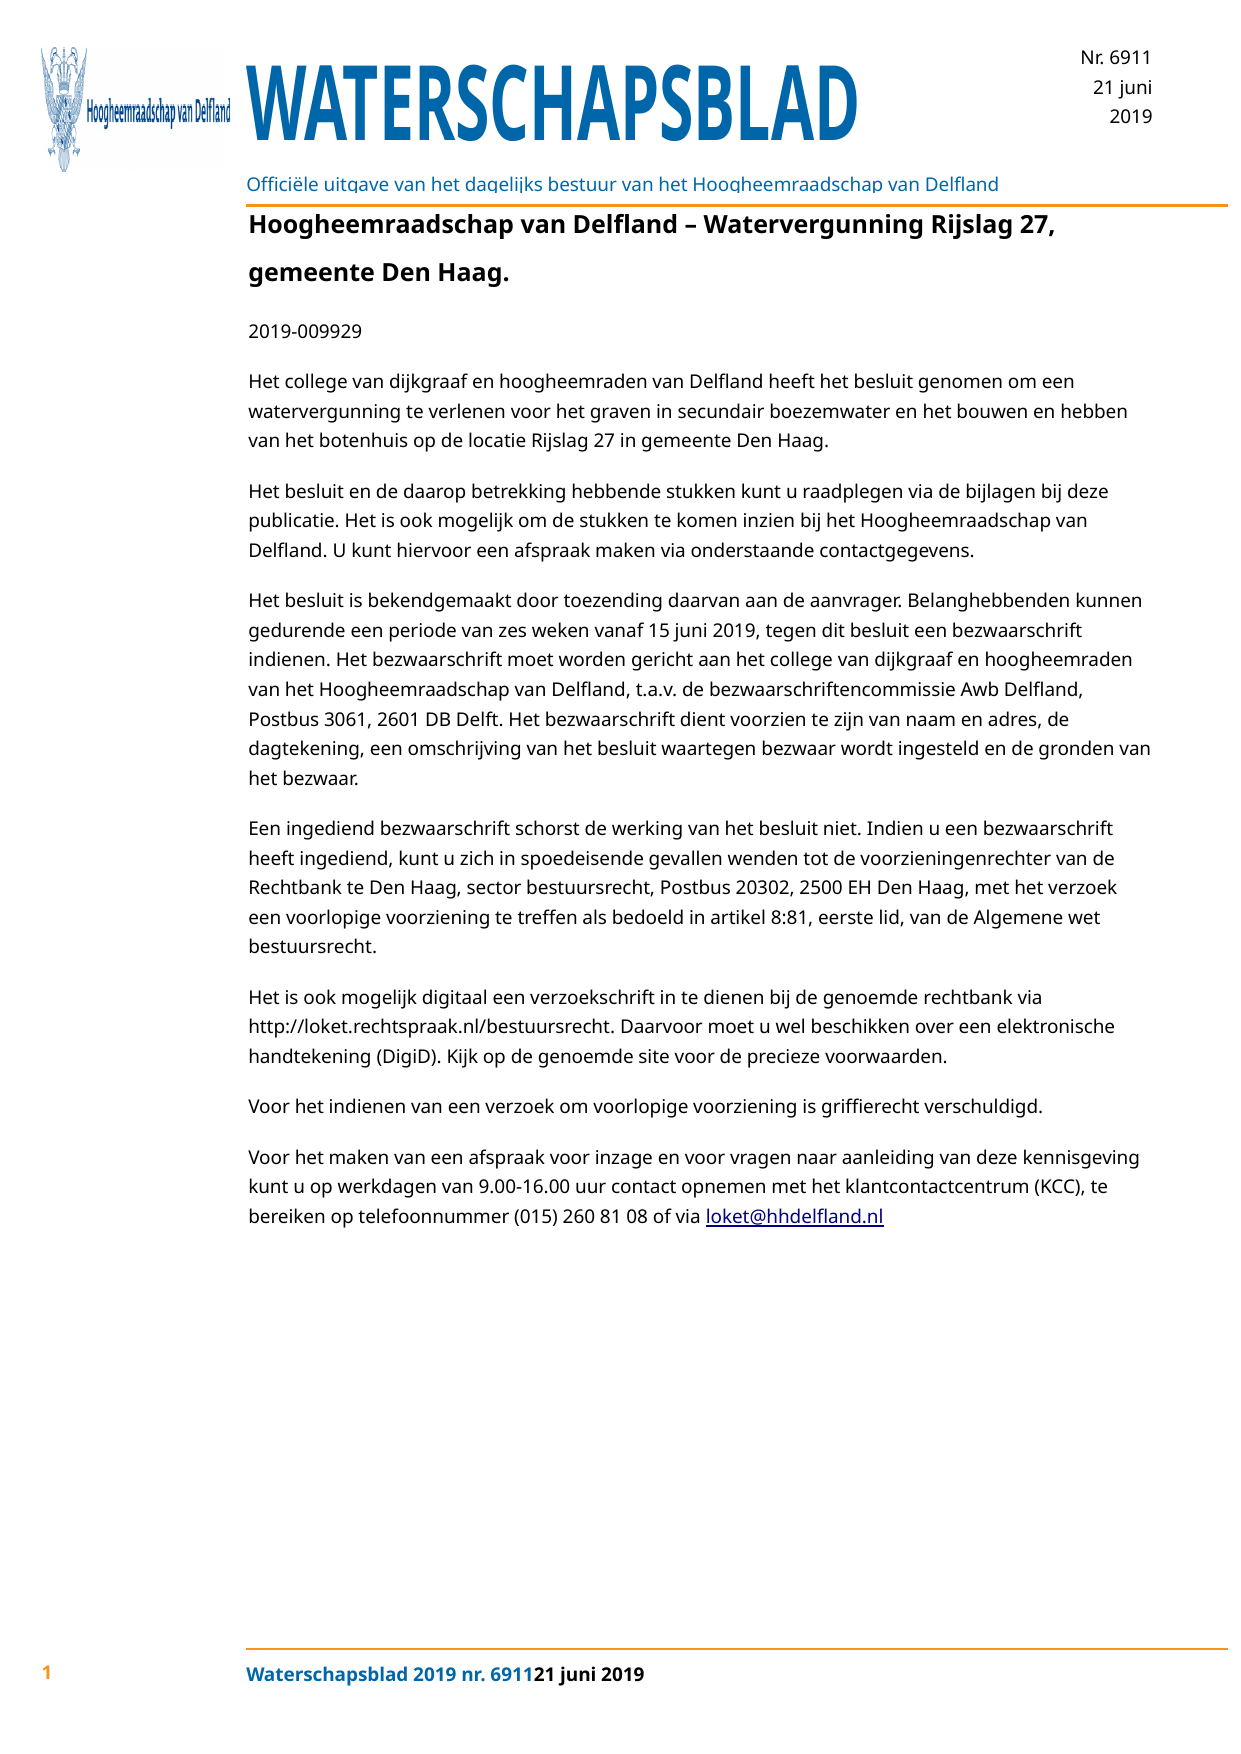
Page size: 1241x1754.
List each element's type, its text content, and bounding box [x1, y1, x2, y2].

text Een ingediend bezwaarschrift schorst de werking van het besluit niet. Indien u een bezwaarschrift heeft ingediend, kunt u zich in spoedeisende gevallen wenden tot de voorzieningenrechter van de Rechtbank te Den Haag, sector bestuursrecht, Postbus 20302, 2500 EH Den Haag, met het verzoek een voorlopige voorziening te treffen als bedoeld in artikel 8:81, eerste lid, van de Algemene wet bestuursrecht. [248, 815, 1152, 959]
picture [41, 47, 231, 172]
text 2019-009929 [248, 318, 1152, 344]
text Het college van dijkgraaf en hoogheemraden van Delfland heeft het besluit genomen om een watervergunning te verlenen voor het graven in secundair boezemwater en het bouwen en hebben van het botenhuis op de locatie Rijslag 27 in gemeente Den Haag. [248, 368, 1152, 453]
text Het is ook mogelijk digitaal een verzoekschrift in te dienen bij de genoemde rechtbank via http://loket.rechtspraak.nl/bestuursrecht. Daarvoor moet u wel beschikken over een elektronische handtekening (DigiD). Kijk op de genoemde site voor de precieze voorwaarden. [248, 984, 1152, 1069]
text Het besluit en de daarop betrekking hebbende stukken kunt u raadplegen via de bijlagen bij deze publicatie. Het is ook mogelijk om de stukken te komen inzien bij het Hoogheemraadschap van Delfland. U kunt hiervoor een afspraak maken via onderstaande contactgegevens. [248, 478, 1152, 563]
text Hoogheemraadschap van Delfland – Watervergunning Rijslag 27, gemeente Den Haag. [248, 207, 1152, 288]
text Voor het indienen van een verzoek om voorlopige voorziening is griffierecht verschuldigd. [248, 1094, 1152, 1119]
text Het besluit is bekendgemaakt door toezending daarvan aan de aanvrager. Belanghebbenden kunnen gedurende een periode van zes weken vanaf 15 juni 2019, tegen dit besluit een bezwaarschrift indienen. Het bezwaarschrift moet worden gericht aan het college van dijkgraaf en hoogheemraden van het Hoogheemraadschap van Delfland, t.a.v. de bezwaarschriftencommissie Awb Delfland, Postbus 3061, 2601 DB Delft. Het bezwaarschrift dient voorzien te zijn van naam en adres, de dagtekening, een omschrijving van het besluit waartegen bezwaar wordt ingesteld en de gronden van het bezwaar. [248, 587, 1152, 791]
text Voor het maken van een afspraak voor inzage en voor vragen naar aanleiding van deze kennisgeving kunt u op werkdagen van 9.00-16.00 uur contact opnemen met het klantcontactcentrum (KCC), te bereiken op telefoonnummer (015) 260 81 08 of via loket@hhdelfland.nl [248, 1144, 1152, 1229]
